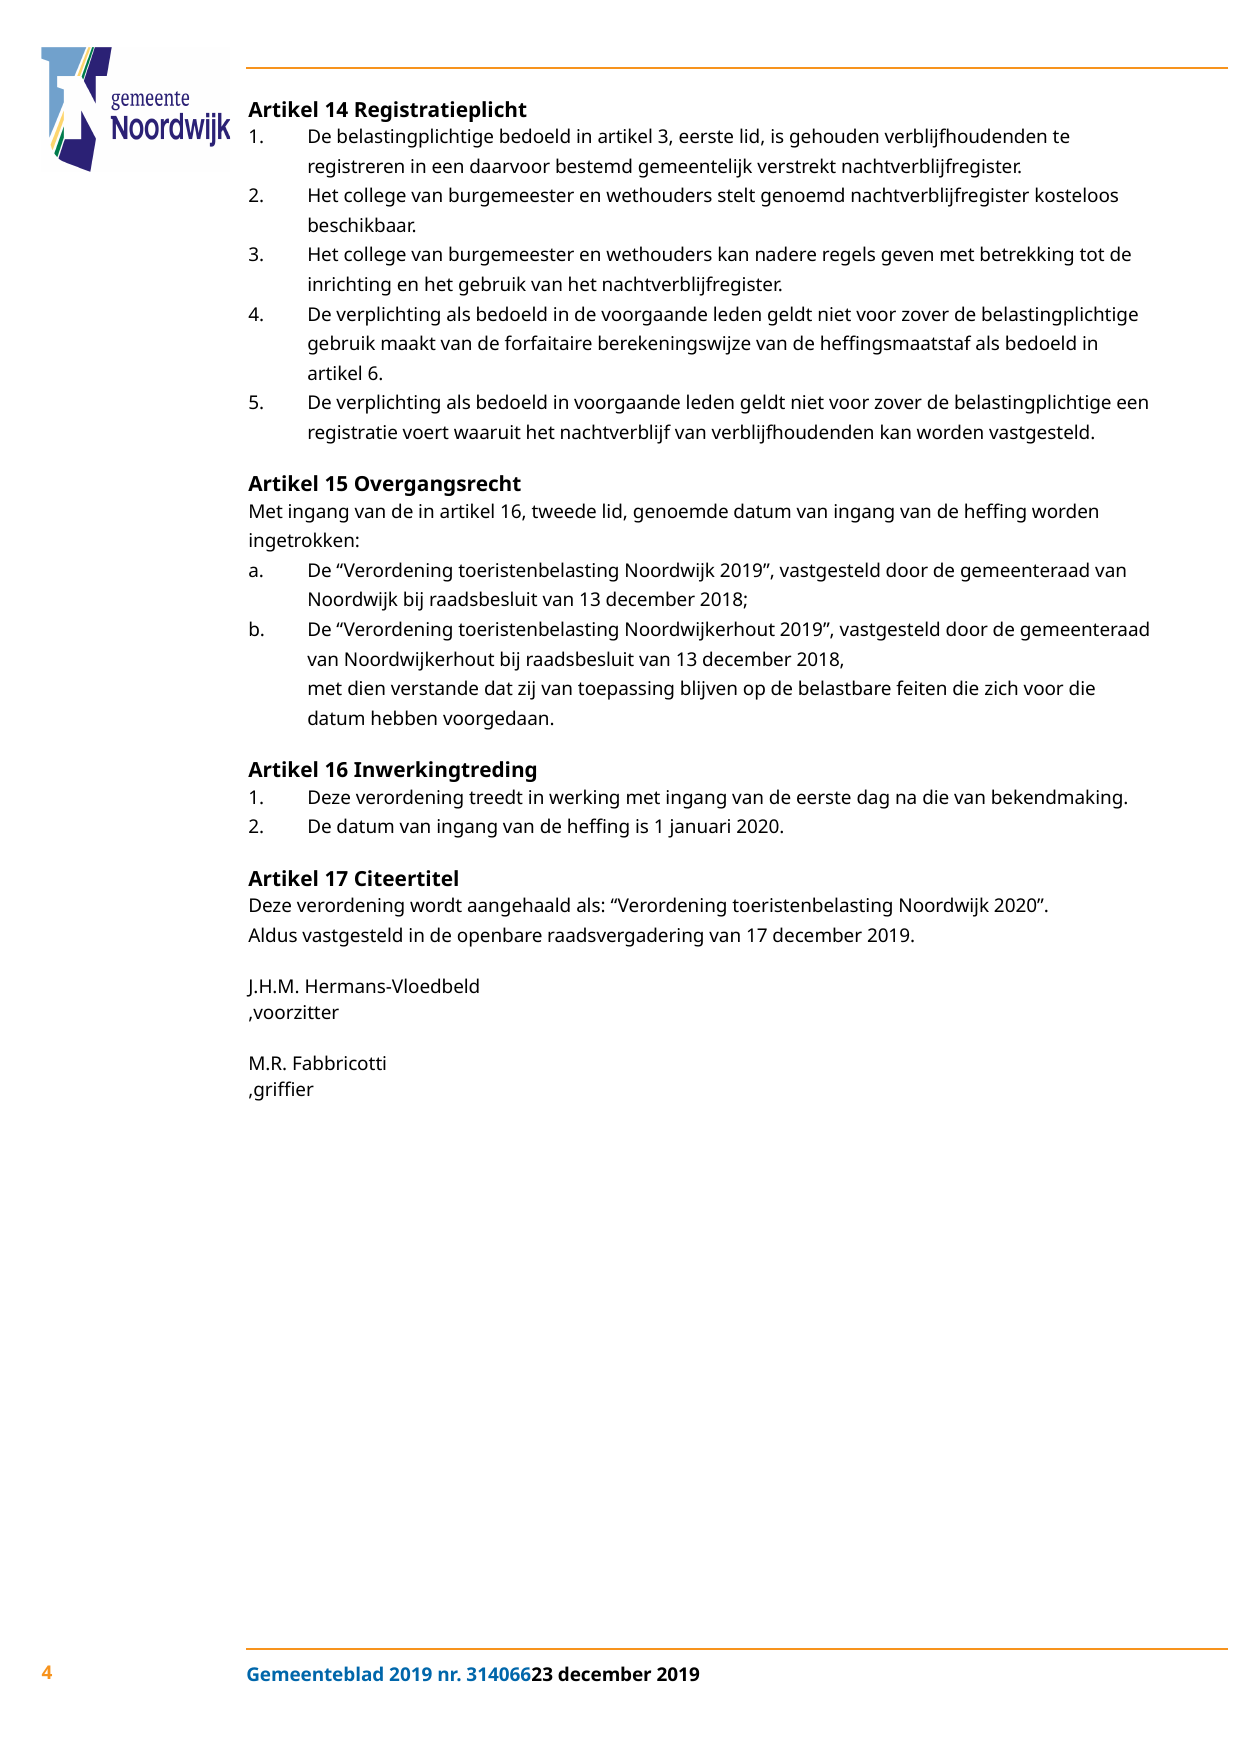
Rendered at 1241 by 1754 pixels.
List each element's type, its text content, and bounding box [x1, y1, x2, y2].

list De “Verordening toeristenbelasting Noordwijkerhout 2019”, vastgesteld door de gemeenteraad van Noordwijkerhout bij raadsbesluit van 13 december 2018, [248, 616, 1152, 672]
list Deze verordening treedt in werking met ingang van de eerste dag na die van bekendmaking. [248, 784, 1152, 809]
text ,voorzitter [248, 999, 1152, 1025]
picture [41, 47, 231, 172]
list De “Verordening toeristenbelasting Noordwijk 2019”, vastgesteld door de gemeenteraad van Noordwijk bij raadsbesluit van 13 december 2018; [248, 557, 1152, 612]
list De verplichting als bedoeld in voorgaande leden geldt niet voor zover de belastingplichtige een registratie voert waaruit het nachtverblijf van verblijfhoudenden kan worden vastgesteld. [248, 389, 1152, 445]
list Het college van burgemeester en wethouders kan nadere regels geven met betrekking tot de inrichting en het gebruik van het nachtverblijfregister. [248, 242, 1152, 297]
text J.H.M. Hermans-Vloedbeld [248, 973, 1152, 999]
list De verplichting als bedoeld in de voorgaande leden geldt niet voor zover de belastingplichtige gebruik maakt van de forfaitaire berekeningswijze van de heffingsmaatstaf als bedoeld in artikel 6. [248, 301, 1152, 386]
list met dien verstande dat zij van toepassing blijven op de belastbare feiten die zich voor die datum hebben voorgedaan. [248, 675, 1152, 731]
text ,griffier [248, 1076, 1152, 1102]
list De belastingplichtige bedoeld in artikel 3, eerste lid, is gehouden verblijfhoudenden te registreren in een daarvoor bestemd gemeentelijk verstrekt nachtverblijfregister. [248, 123, 1152, 178]
text Artikel 16 Inwerkingtreding [248, 755, 1152, 784]
list Het college van burgemeester en wethouders stelt genoemd nachtverblijfregister kosteloos beschikbaar. [248, 182, 1152, 238]
text Artikel 17 Citeertitel [248, 864, 1152, 892]
text Deze verordening wordt aangehaald als: “Verordening toeristenbelasting Noordwijk 2020”. [248, 892, 1152, 918]
text Artikel 15 Overgangsrecht [248, 469, 1152, 498]
text Artikel 14 Registratieplicht [248, 95, 1152, 123]
text M.R. Fabbricotti [248, 1051, 1152, 1076]
text Aldus vastgesteld in de openbare raadsvergadering van 17 december 2019. [248, 922, 1152, 948]
list De datum van ingang van de heffing is 1 januari 2020. [248, 813, 1152, 839]
text Met ingang van de in artikel 16, tweede lid, genoemde datum van ingang van de heffing worden ingetrokken: [248, 498, 1152, 553]
